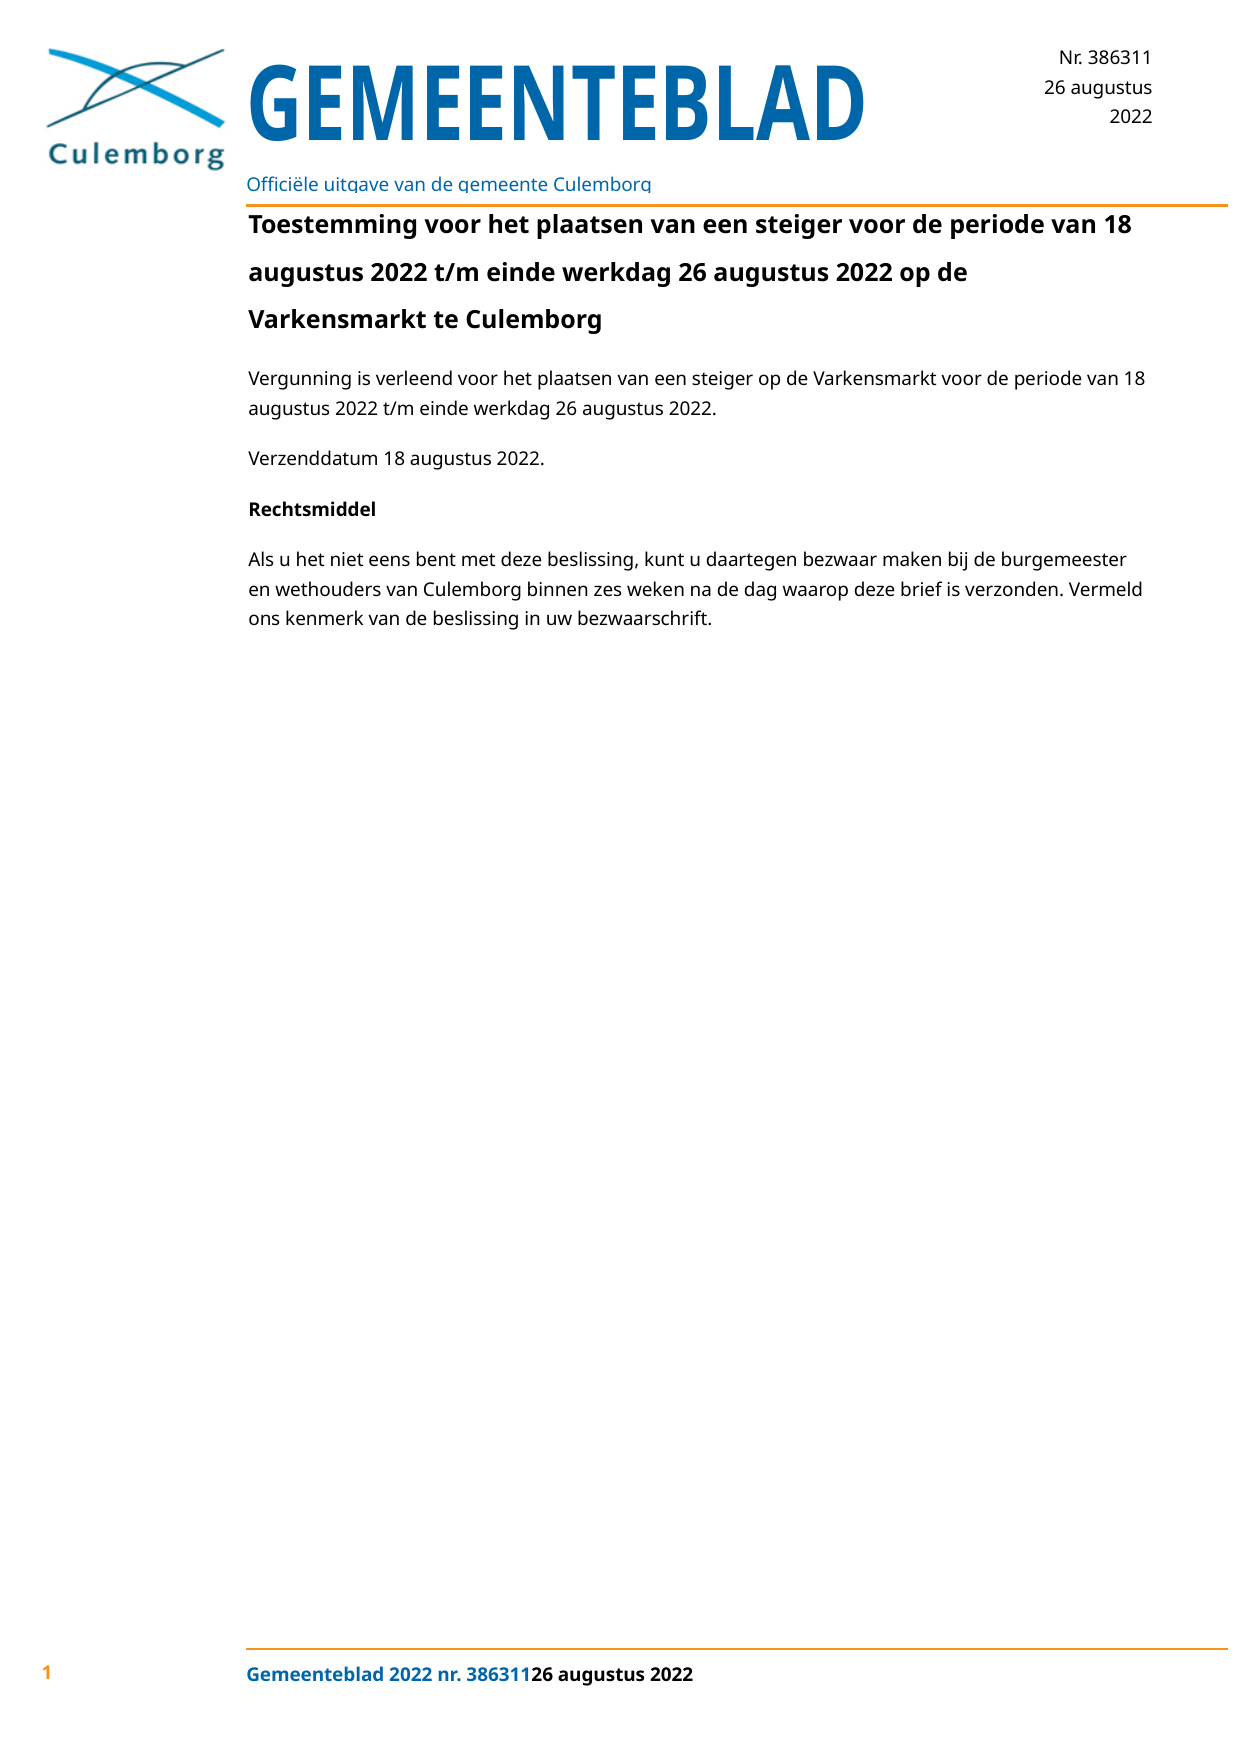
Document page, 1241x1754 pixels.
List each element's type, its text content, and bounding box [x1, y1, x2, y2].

text Verzenddatum 18 augustus 2022. [248, 446, 1152, 471]
text Toestemming voor het plaatsen van een steiger voor de periode van 18 augustus 2022 t/m einde werkdag 26 augustus 2022 op de Varkensmarkt te Culemborg [248, 207, 1152, 336]
text Rechtsmiddel [248, 496, 1152, 522]
text Als u het niet eens bent met deze beslissing, kunt u daartegen bezwaar maken bij de burgemeester en wethouders van Culemborg binnen zes weken na de dag waarop deze brief is verzonden. Vermeld ons kenmerk van de beslissing in uw bezwaarschrift. [248, 546, 1152, 631]
text Vergunning is verleend voor het plaatsen van een steiger op de Varkensmarkt voor de periode van 18 augustus 2022 t/m einde werkdag 26 augustus 2022. [248, 366, 1152, 421]
picture [41, 47, 231, 172]
